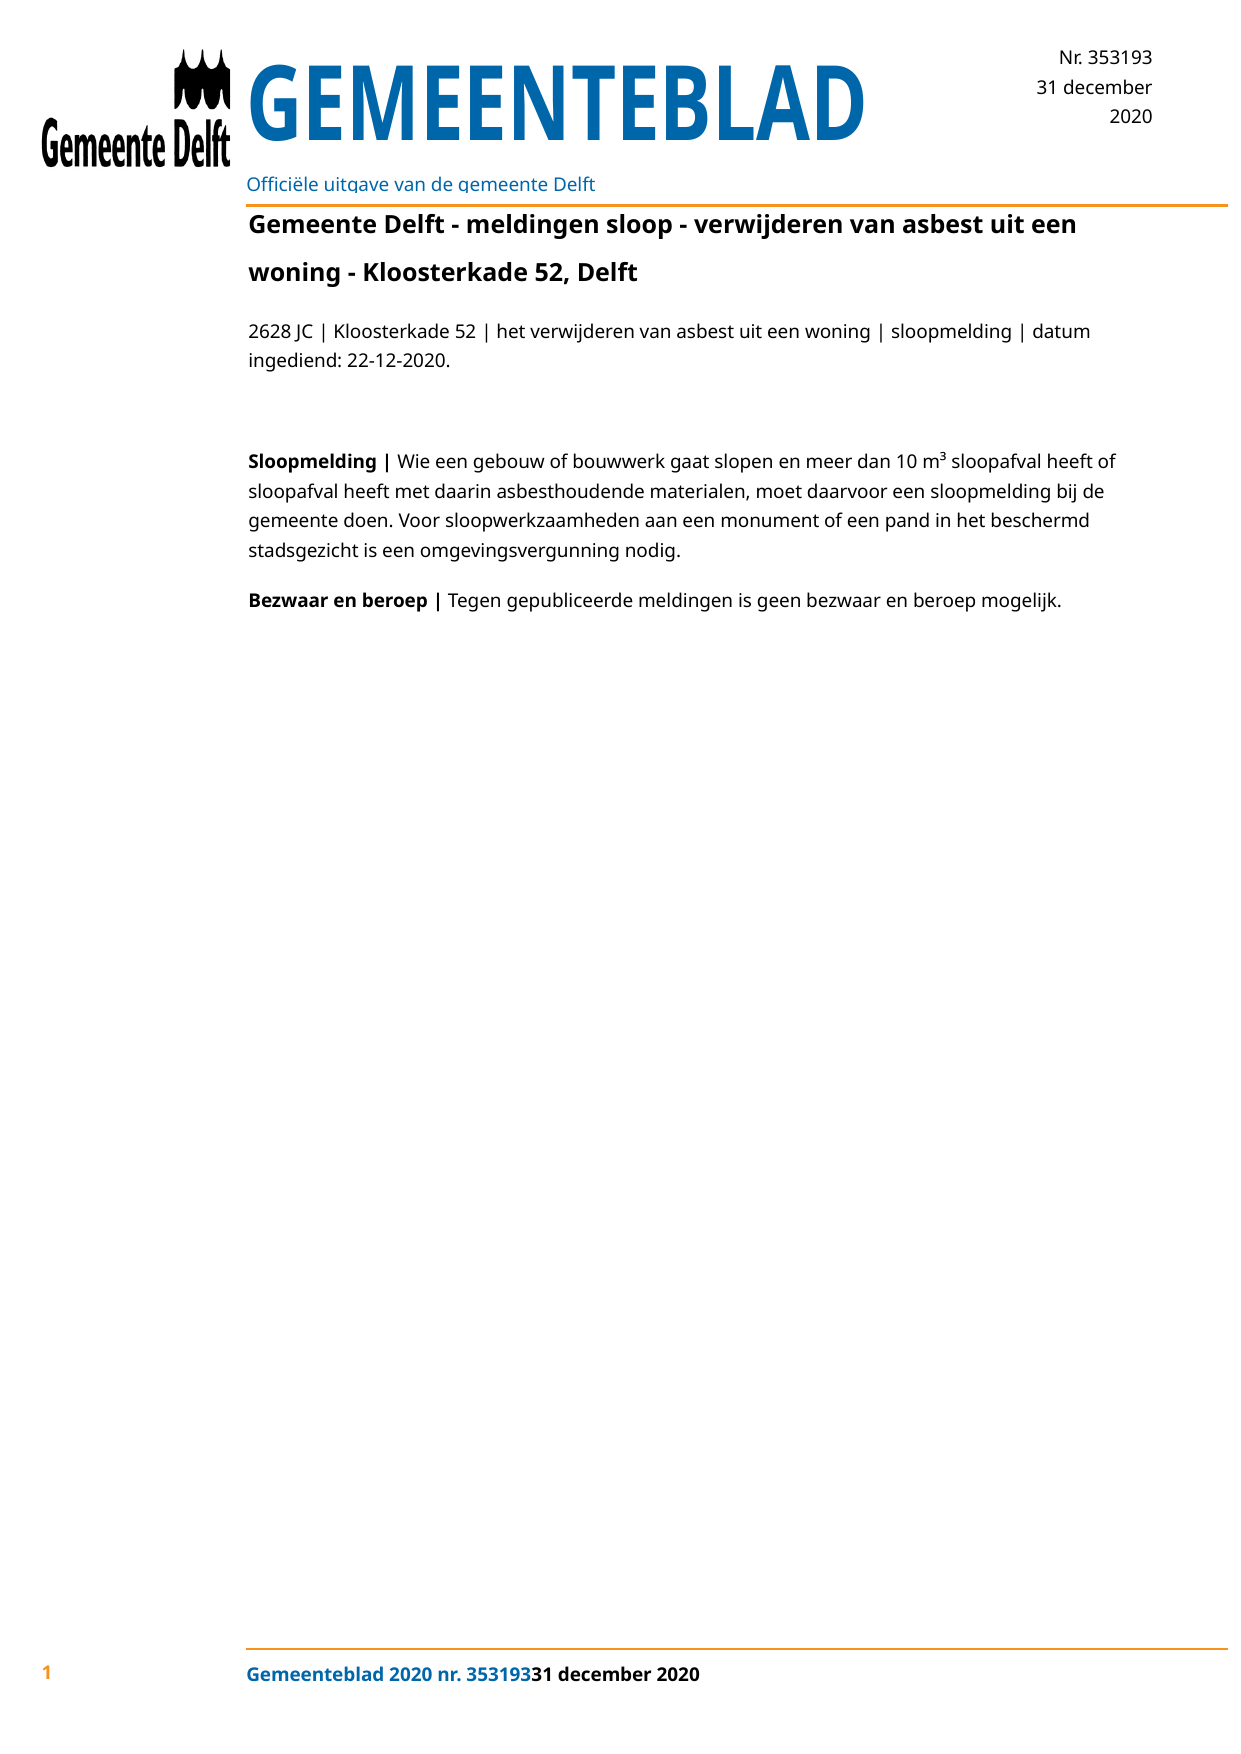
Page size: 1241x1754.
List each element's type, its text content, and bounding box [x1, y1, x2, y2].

text 2628 JC | Kloosterkade 52 | het verwijderen van asbest uit een woning | sloopmelding | datum ingediend: 22-12-2020. [248, 318, 1152, 373]
text Bezwaar en beroep | Tegen gepubliceerde meldingen is geen bezwaar en beroep mogelijk. [248, 587, 1152, 613]
picture [41, 47, 231, 172]
text Gemeente Delft - meldingen sloop - verwijderen van asbest uit een woning - Kloosterkade 52, Delft [248, 207, 1152, 288]
text Sloopmelding | Wie een gebouw of bouwwerk gaat slopen en meer dan 10 m³ sloopafval heeft of sloopafval heeft met daarin asbesthoudende materialen, moet daarvoor een sloopmelding bij de gemeente doen. Voor sloopwerkzaamheden aan een monument of een pand in het beschermd stadsgezicht is een omgevingsvergunning nodig. [248, 448, 1152, 563]
